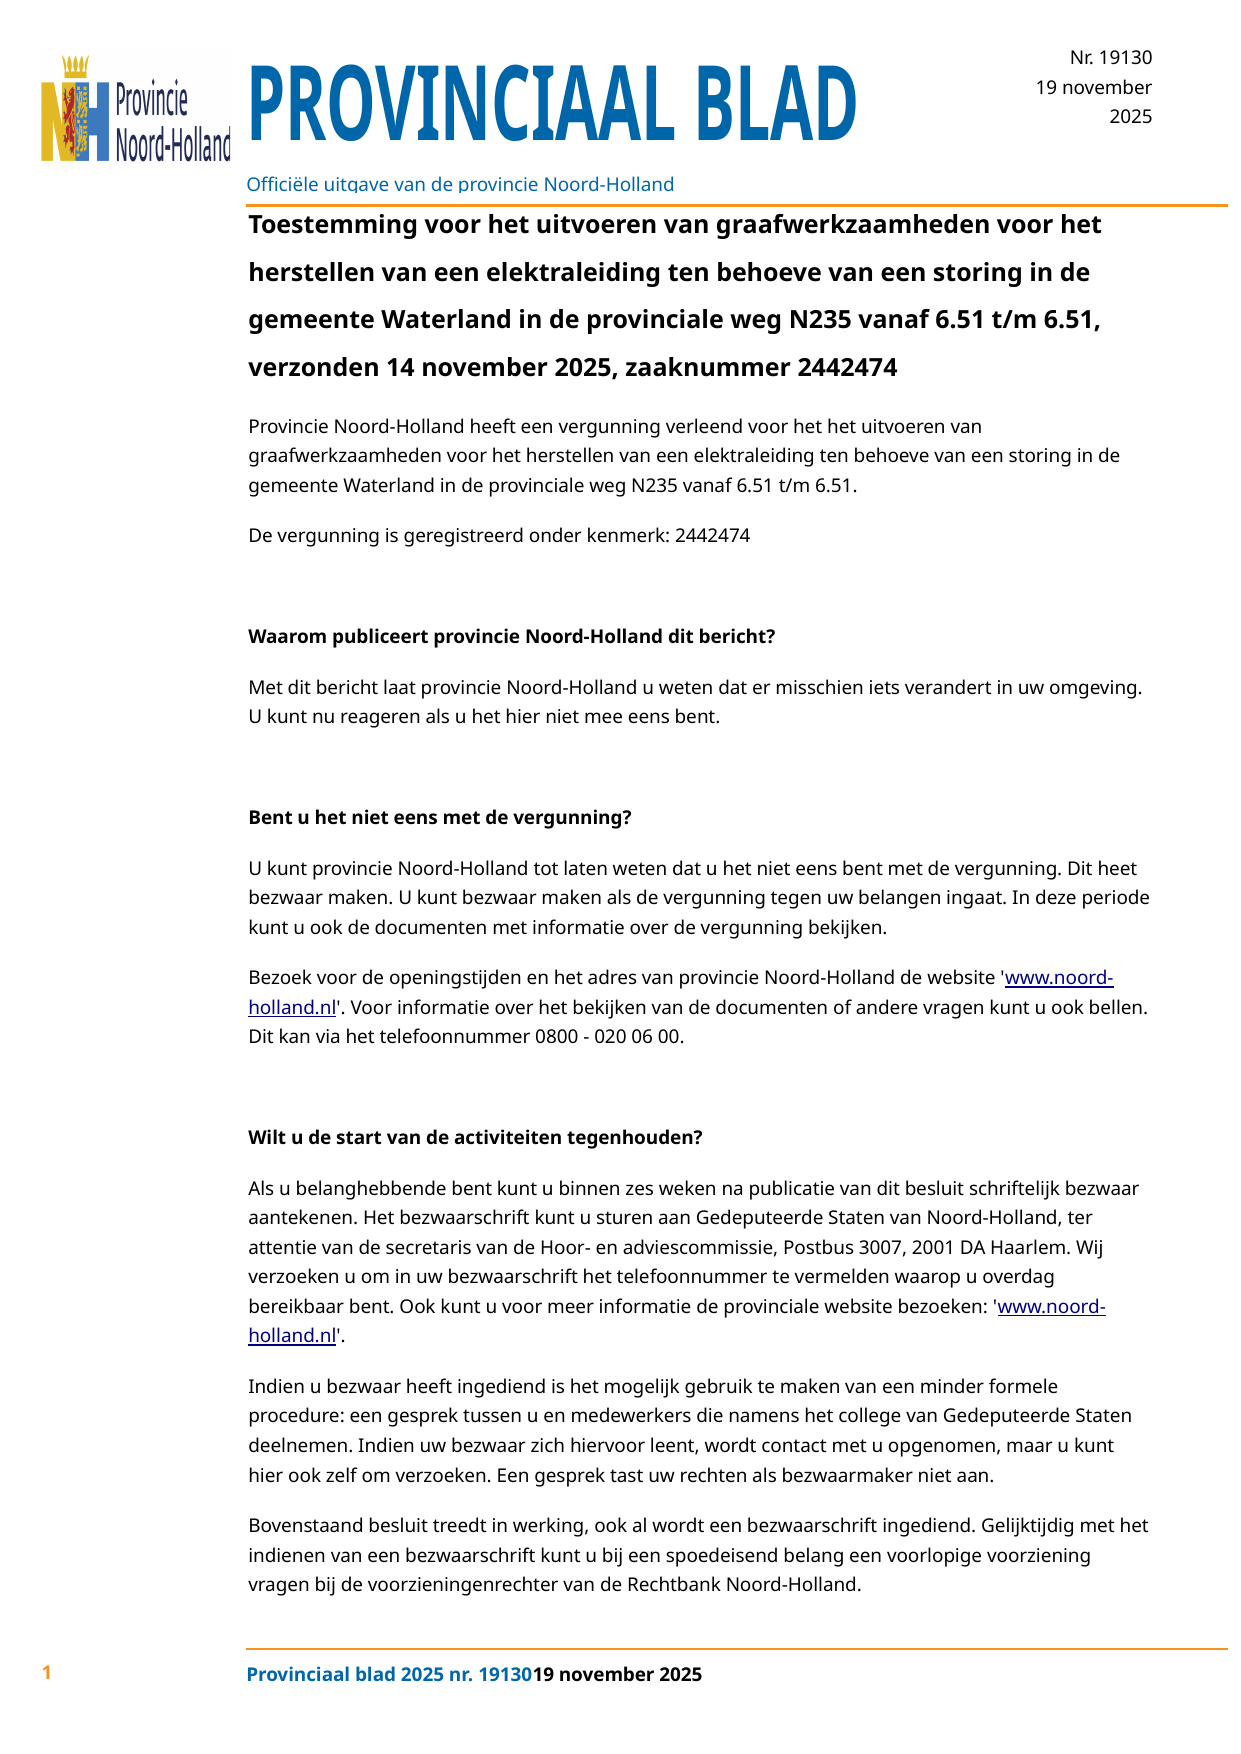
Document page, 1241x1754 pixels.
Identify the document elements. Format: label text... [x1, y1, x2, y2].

text Wilt u de start van de activiteiten tegenhouden? [248, 1124, 1152, 1150]
text De vergunning is geregistreerd onder kenmerk: 2442474 [248, 523, 1152, 548]
text U kunt provincie Noord-Holland tot laten weten dat u het niet eens bent met de vergunning. Dit heet bezwaar maken. U kunt bezwaar maken als de vergunning tegen uw belangen ingaat. In deze periode kunt u ook de documenten met informatie over de vergunning bekijken. [248, 855, 1152, 940]
text Bovenstaand besluit treedt in werking, ook al wordt een bezwaarschrift ingediend. Gelijktijdig met het indienen van een bezwaarschrift kunt u bij een spoedeisend belang een voorlopige voorziening vragen bij de voorzieningenrechter van de Rechtbank Noord-Holland. [248, 1512, 1152, 1597]
text Toestemming voor het uitvoeren van graafwerkzaamheden voor het herstellen van een elektraleiding ten behoeve van een storing in de gemeente Waterland in de provinciale weg N235 vanaf 6.51 t/m 6.51, verzonden 14 november 2025, zaaknummer 2442474 [248, 207, 1152, 384]
picture [41, 47, 231, 172]
text Indien u bezwaar heeft ingediend is het mogelijk gebruik te maken van een minder formele procedure: een gesprek tussen u en medewerkers die namens het college van Gedeputeerde Staten deelnemen. Indien uw bezwaar zich hiervoor leent, wordt contact met u opgenomen, maar u kunt hier ook zelf om verzoeken. Een gesprek tast uw rechten als bezwaarmaker niet aan. [248, 1373, 1152, 1488]
text Met dit bericht laat provincie Noord-Holland u weten dat er misschien iets verandert in uw omgeving. U kunt nu reageren als u het hier niet mee eens bent. [248, 674, 1152, 729]
text Als u belanghebbende bent kunt u binnen zes weken na publicatie van dit besluit schriftelijk bezwaar aantekenen. Het bezwaarschrift kunt u sturen aan Gedeputeerde Staten van Noord-Holland, ter attentie van de secretaris van de Hoor- en adviescommissie, Postbus 3007, 2001 DA Haarlem. Wij verzoeken u om in uw bezwaarschrift het telefoonnummer te vermelden waarop u overdag bereikbaar bent. Ook kunt u voor meer informatie de provinciale website bezoeken: 'www.noord-holland.nl'. [248, 1175, 1152, 1348]
text Bent u het niet eens met de vergunning? [248, 804, 1152, 830]
text Provincie Noord-Holland heeft een vergunning verleend voor het het uitvoeren van graafwerkzaamheden voor het herstellen van een elektraleiding ten behoeve van een storing in de gemeente Waterland in de provinciale weg N235 vanaf 6.51 t/m 6.51. [248, 413, 1152, 498]
text Bezoek voor de openingstijden en het adres van provincie Noord-Holland de website 'www.noord-holland.nl'. Voor informatie over het bekijken van de documenten of andere vragen kunt u ook bellen. Dit kan via het telefoonnummer 0800 - 020 06 00. [248, 964, 1152, 1049]
text Waarom publiceert provincie Noord-Holland dit bericht? [248, 623, 1152, 649]
